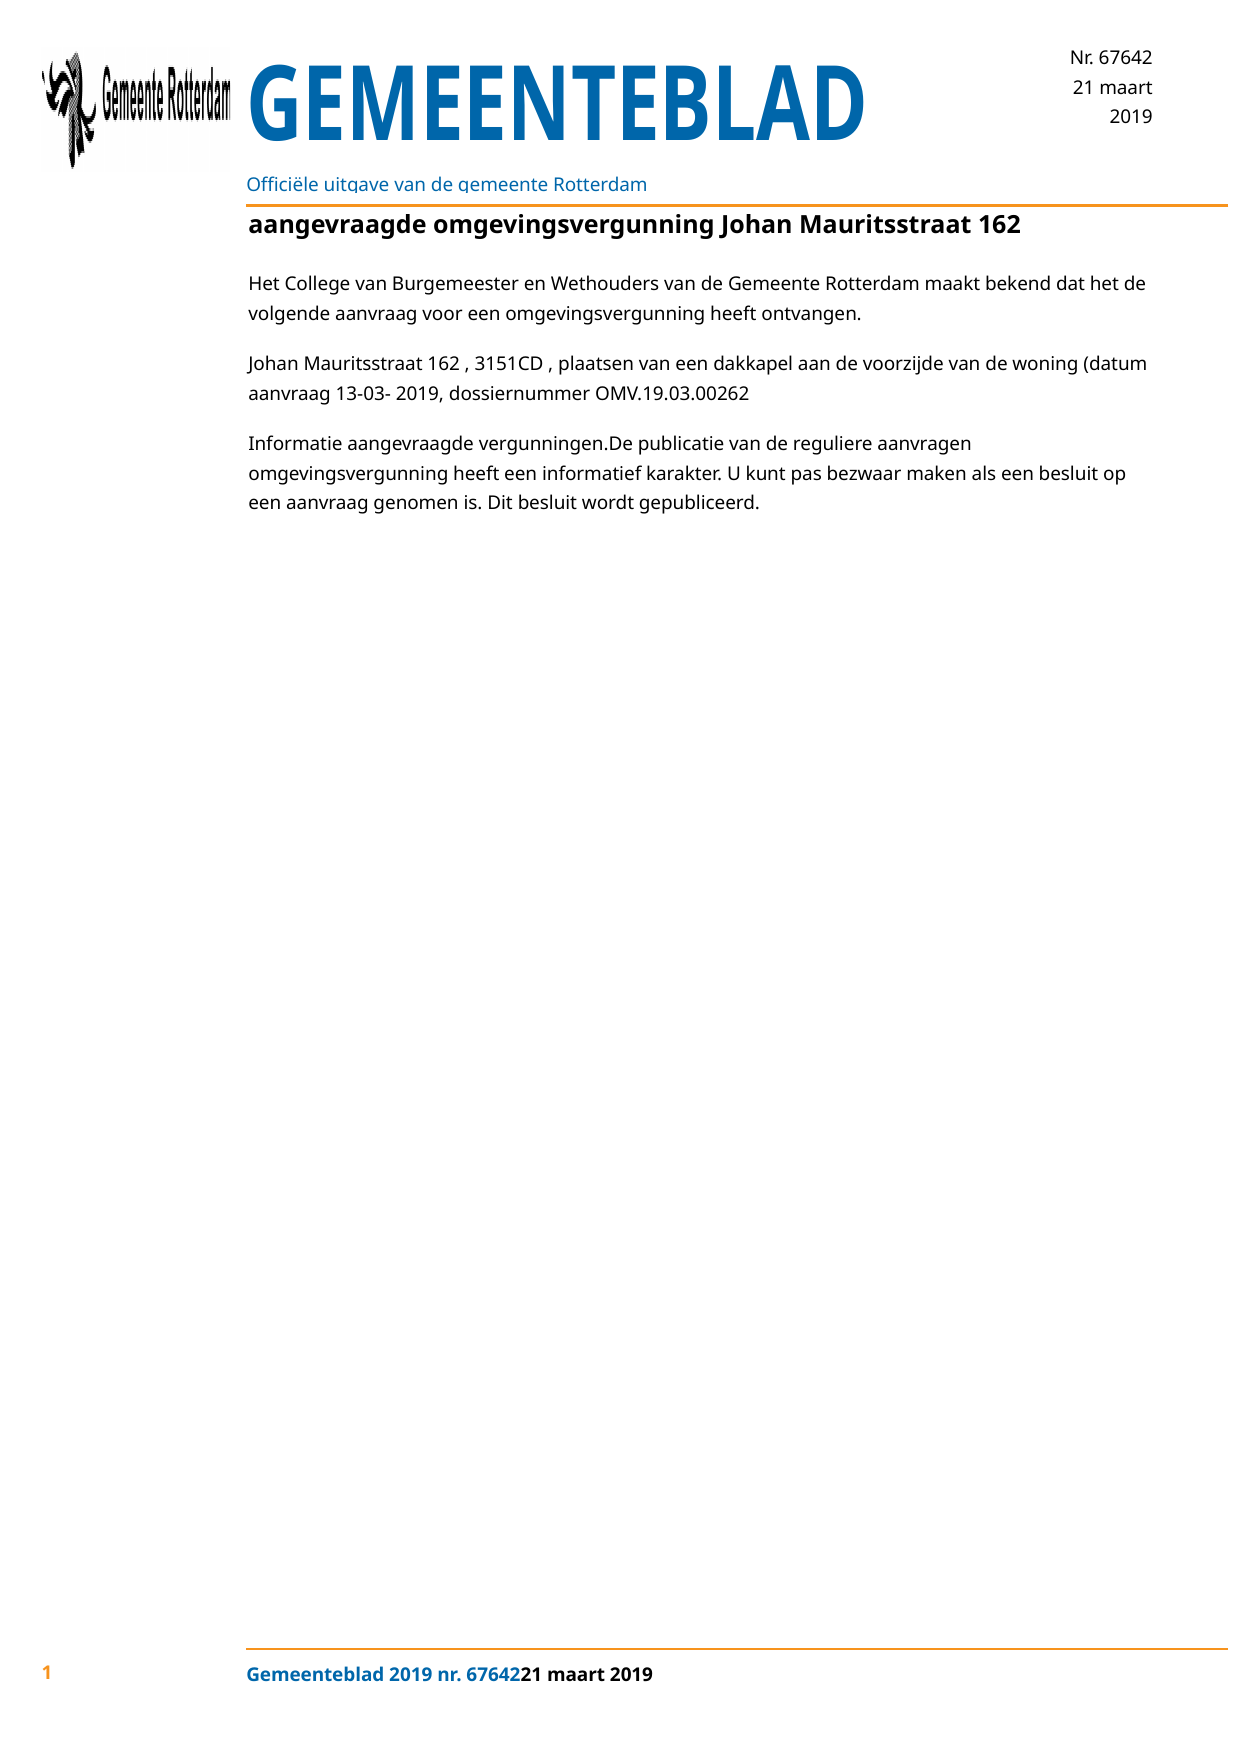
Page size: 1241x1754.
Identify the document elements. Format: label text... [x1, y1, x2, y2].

picture [41, 47, 231, 172]
text Johan Mauritsstraat 162 , 3151CD , plaatsen van een dakkapel aan de voorzijde van de woning (datum aanvraag 13-03- 2019, dossiernummer OMV.19.03.00262 [248, 350, 1152, 406]
text Informatie aangevraagde vergunningen.De publicatie van de reguliere aanvragen omgevingsvergunning heeft een informatief karakter. U kunt pas bezwaar maken als een besluit op een aanvraag genomen is. Dit besluit wordt gepubliceerd. [248, 430, 1152, 515]
text Het College van Burgemeester en Wethouders van de Gemeente Rotterdam maakt bekend dat het de volgende aanvraag voor een omgevingsvergunning heeft ontvangen. [248, 270, 1152, 326]
text aangevraagde omgevingsvergunning Johan Mauritsstraat 162 [248, 207, 1152, 241]
